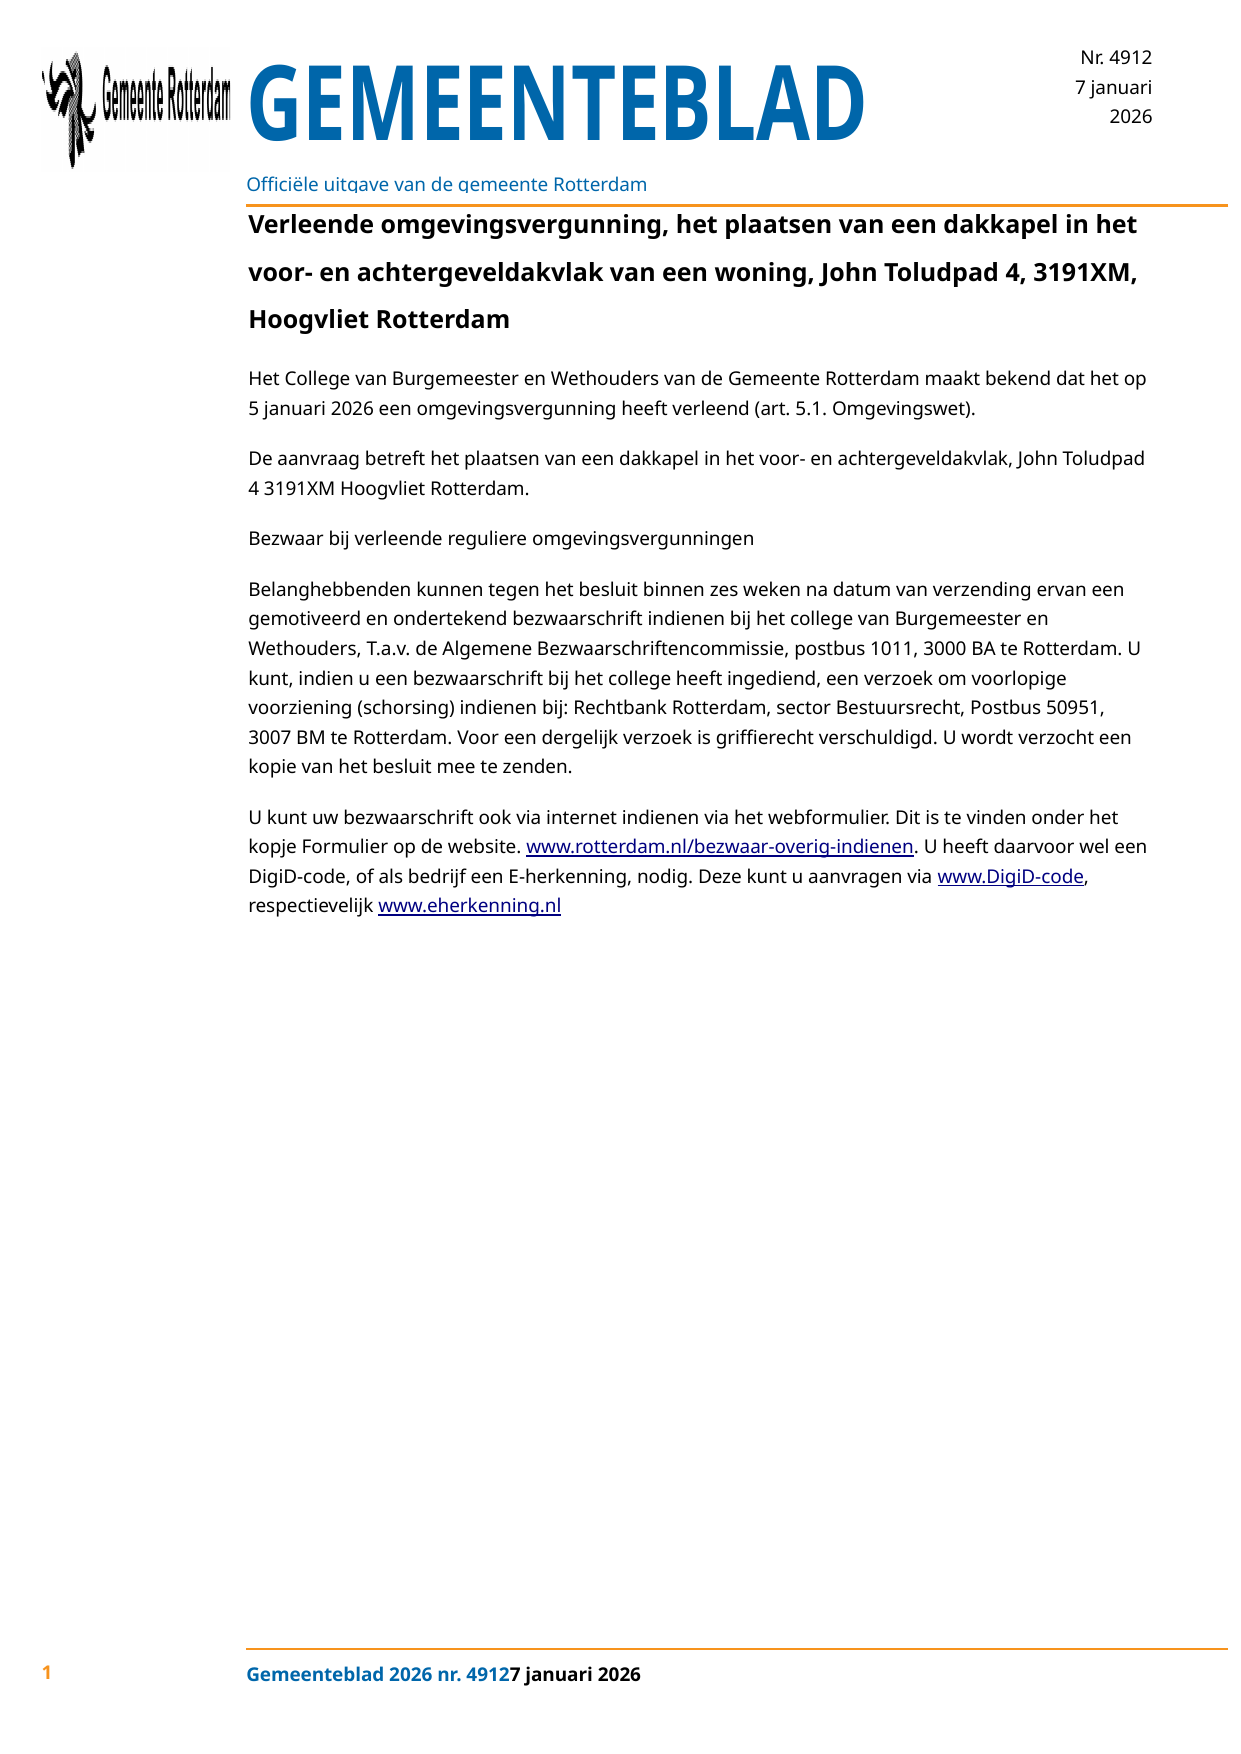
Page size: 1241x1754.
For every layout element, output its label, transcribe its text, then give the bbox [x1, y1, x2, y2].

text Belanghebbenden kunnen tegen het besluit binnen zes weken na datum van verzending ervan een gemotiveerd en ondertekend bezwaarschrift indienen bij het college van Burgemeester en Wethouders, T.a.v. de Algemene Bezwaarschriftencommissie, postbus 1011, 3000 BA te Rotterdam. U kunt, indien u een bezwaarschrift bij het college heeft ingediend, een verzoek om voorlopige voorziening (schorsing) indienen bij: Rechtbank Rotterdam, sector Bestuursrecht, Postbus 50951, 3007 BM te Rotterdam. Voor een dergelijk verzoek is griffierecht verschuldigd. U wordt verzocht een kopie van het besluit mee te zenden. [248, 576, 1152, 779]
text Verleende omgevingsvergunning, het plaatsen van een dakkapel in het voor- en achtergeveldakvlak van een woning, John Toludpad 4, 3191XM, Hoogvliet Rotterdam [248, 207, 1152, 336]
text Bezwaar bij verleende reguliere omgevingsvergunningen [248, 526, 1152, 551]
text U kunt uw bezwaarschrift ook via internet indienen via het webformulier. Dit is te vinden onder het kopje Formulier op de website. www.rotterdam.nl/bezwaar-overig-indienen. U heeft daarvoor wel een DigiD-code, of als bedrijf een E-herkenning, nodig. Deze kunt u aanvragen via www.DigiD-code, respectievelijk www.eherkenning.nl [248, 804, 1152, 918]
text Het College van Burgemeester en Wethouders van de Gemeente Rotterdam maakt bekend dat het op 5 januari 2026 een omgevingsvergunning heeft verleend (art. 5.1. Omgevingswet). [248, 366, 1152, 421]
text De aanvraag betreft het plaatsen van een dakkapel in het voor- en achtergeveldakvlak, John Toludpad 4 3191XM Hoogvliet Rotterdam. [248, 446, 1152, 501]
picture [41, 47, 231, 172]
